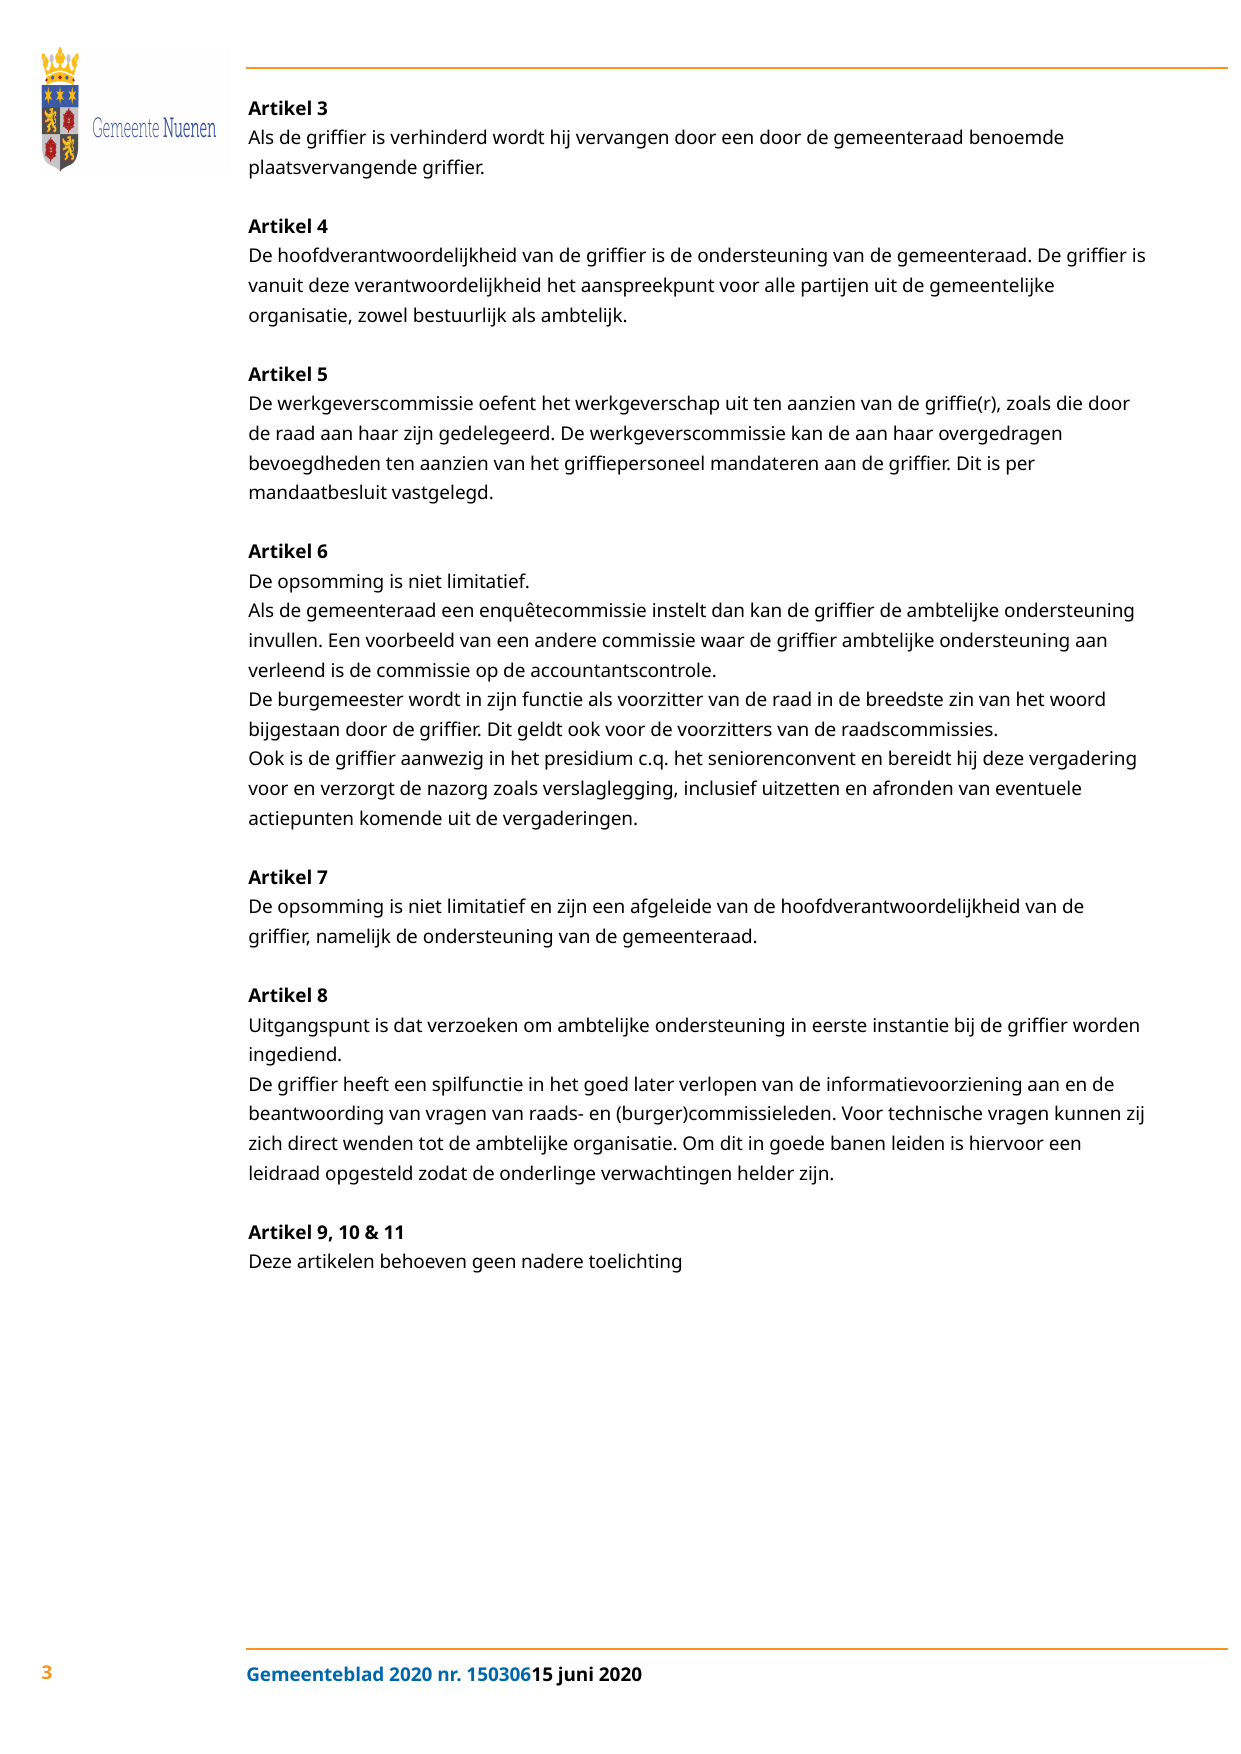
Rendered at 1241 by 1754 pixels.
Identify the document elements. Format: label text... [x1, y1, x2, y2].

text Artikel 3 [248, 95, 1152, 121]
text Artikel 4 [248, 213, 1152, 239]
text Als de gemeenteraad een enquêtecommissie instelt dan kan de griffier de ambtelijke ondersteuning invullen. Een voorbeeld van een andere commissie waar de griffier ambtelijke ondersteuning aan verleend is de commissie op de accountantscontrole. [248, 598, 1152, 683]
text Ook is de griffier aanwezig in het presidium c.q. het seniorenconvent en bereidt hij deze vergadering voor en verzorgt de nazorg zoals verslaglegging, inclusief uitzetten en afronden van eventuele actiepunten komende uit de vergaderingen. [248, 746, 1152, 831]
text De opsomming is niet limitatief. [248, 568, 1152, 594]
text De burgemeester wordt in zijn functie als voorzitter van de raad in de breedste zin van het woord bijgestaan door de griffier. Dit geldt ook voor de voorzitters van de raadscommissies. [248, 686, 1152, 742]
text Artikel 6 [248, 538, 1152, 564]
text De werkgeverscommissie oefent het werkgeverschap uit ten aanzien van de griffie(r), zoals die door de raad aan haar zijn gedelegeerd. De werkgeverscommissie kan de aan haar overgedragen bevoegdheden ten aanzien van het griffiepersoneel mandateren aan de griffier. Dit is per mandaatbesluit vastgelegd. [248, 391, 1152, 505]
text Uitgangspunt is dat verzoeken om ambtelijke ondersteuning in eerste instantie bij de griffier worden ingediend. [248, 1012, 1152, 1067]
text Deze artikelen behoeven geen nadere toelichting [248, 1248, 1152, 1274]
text Artikel 7 [248, 864, 1152, 890]
text Artikel 8 [248, 982, 1152, 1008]
text De opsomming is niet limitatief en zijn een afgeleide van de hoofdverantwoordelijkheid van de griffier, namelijk de ondersteuning van de gemeenteraad. [248, 893, 1152, 949]
text Artikel 9, 10 & 11 [248, 1219, 1152, 1245]
picture [41, 47, 231, 172]
text Als de griffier is verhinderd wordt hij vervangen door een door de gemeenteraad benoemde plaatsvervangende griffier. [248, 124, 1152, 180]
text De griffier heeft een spilfunctie in het goed later verlopen van de informatievoorziening aan en de beantwoording van vragen van raads- en (burger)commissieleden. Voor technische vragen kunnen zij zich direct wenden tot de ambtelijke organisatie. Om dit in goede banen leiden is hiervoor een leidraad opgesteld zodat de onderlinge verwachtingen helder zijn. [248, 1071, 1152, 1186]
text Artikel 5 [248, 361, 1152, 387]
text De hoofdverantwoordelijkheid van de griffier is de ondersteuning van de gemeenteraad. De griffier is vanuit deze verantwoordelijkheid het aanspreekpunt voor alle partijen uit de gemeentelijke organisatie, zowel bestuurlijk als ambtelijk. [248, 243, 1152, 328]
